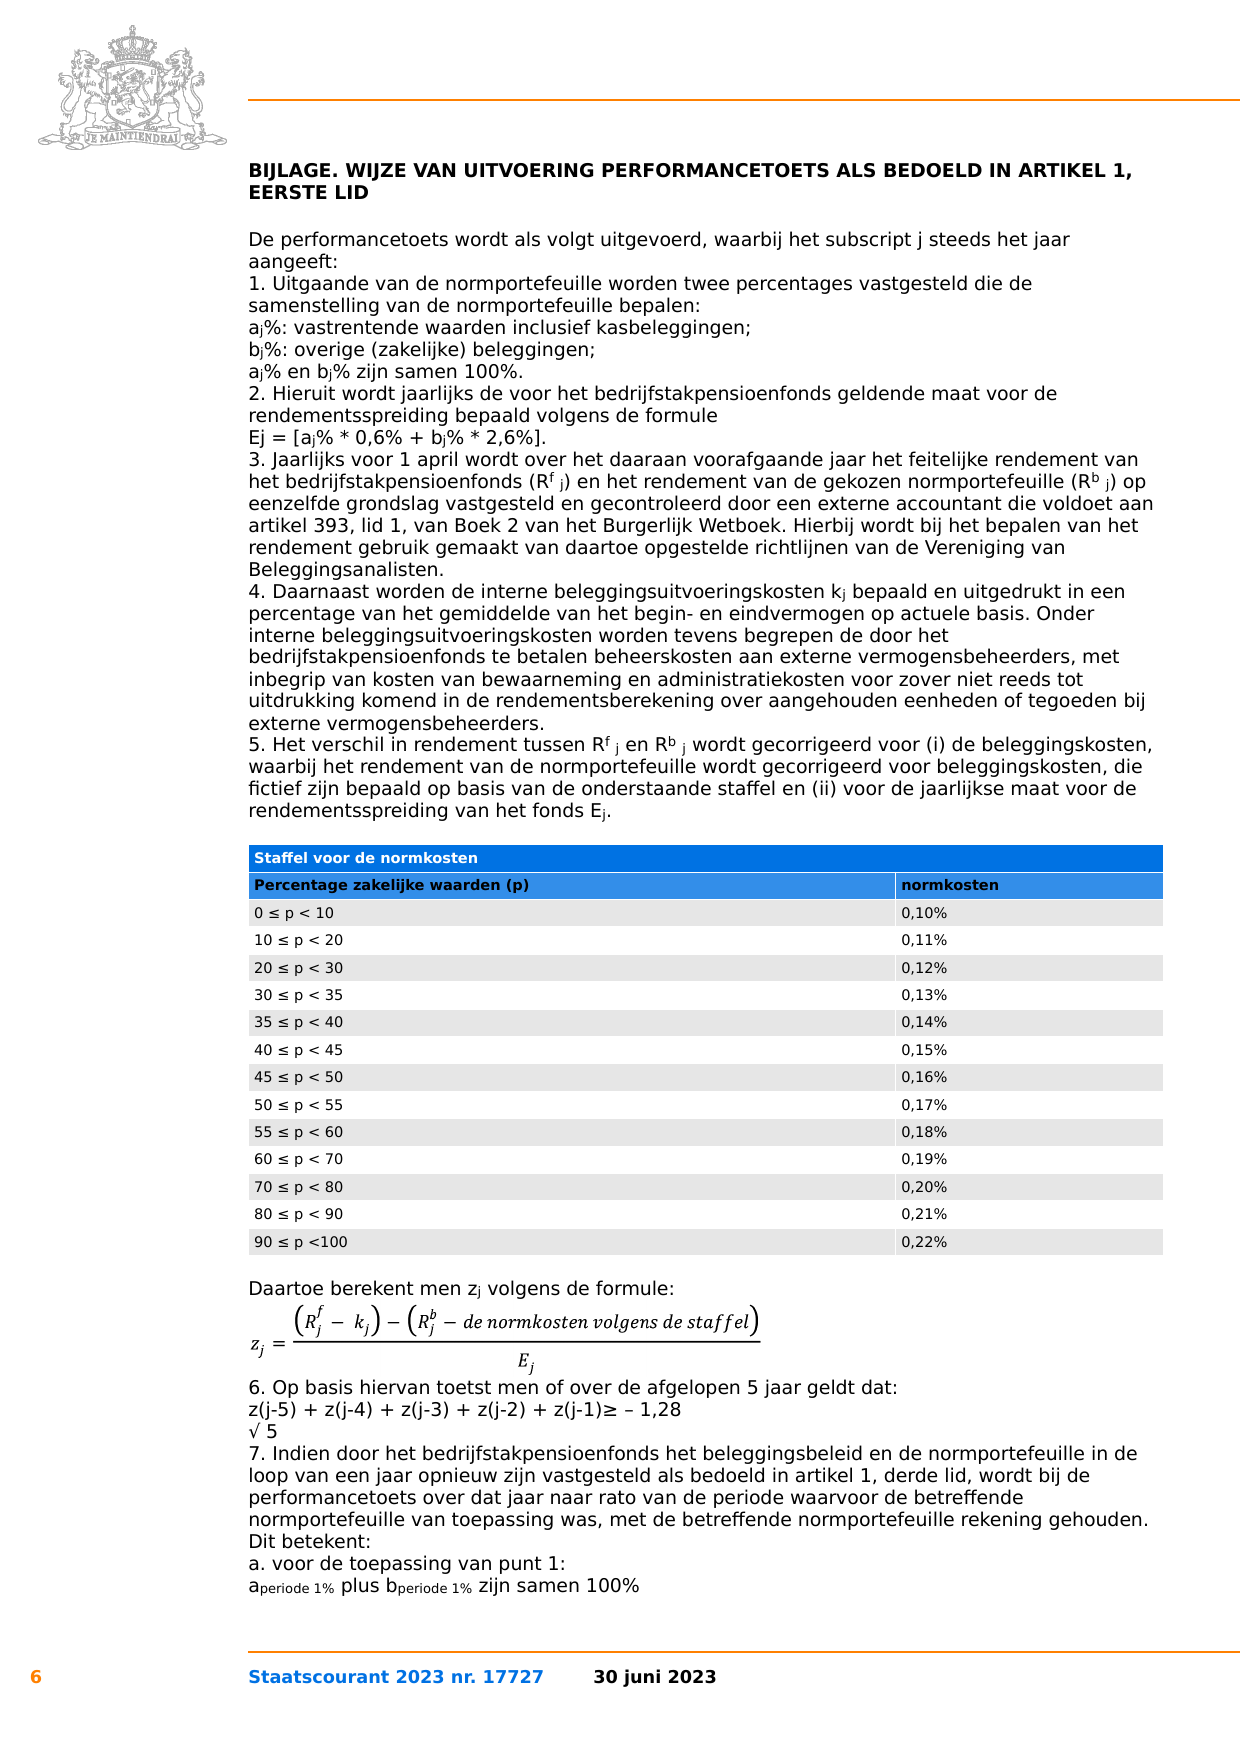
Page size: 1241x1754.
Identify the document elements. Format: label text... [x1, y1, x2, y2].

subtitle BIJLAGE. WIJZE VAN UITVOERING PERFORMANCETOETS ALS BEDOELD IN ARTIKEL 1, EERSTE LID [248, 160, 1163, 204]
text 2. Hieruit wordt jaarlijks de voor het bedrijfstakpensioenfonds geldende maat voor de rendementsspreiding bepaald volgens de formule [248, 383, 1163, 427]
table_cell 55 ≤ p < 60 [249, 1119, 895, 1146]
text 7. Indien door het bedrijfstakpensioenfonds het beleggingsbeleid en de normportefeuille in de loop van een jaar opnieuw zijn vastgesteld als bedoeld in artikel 1, derde lid, wordt bij de performancetoets over dat jaar naar rato van de periode waarvoor de betreffende normportefeuille van toepassing was, met de betreffende normportefeuille rekening gehouden. Dit betekent: [248, 1443, 1163, 1553]
picture [38, 25, 227, 150]
text De performancetoets wordt als volgt uitgevoerd, waarbij het subscript j steeds het jaar aangeeft: [248, 229, 1163, 273]
table_cell 10 ≤ p < 20 [249, 928, 895, 954]
table_cell 50 ≤ p < 55 [249, 1092, 895, 1118]
table_cell 90 ≤ p <100 [249, 1229, 895, 1255]
table_cell normkosten [896, 873, 1163, 899]
table_cell 45 ≤ p < 50 [249, 1064, 895, 1091]
table_header Staffel voor de normkosten [249, 845, 1163, 872]
table_cell 0,10% [896, 900, 1163, 926]
picture [248, 1300, 780, 1377]
text 5. Het verschil in rendement tussen Rf j en Rb j wordt gecorrigeerd voor (i) de beleggingskosten, waarbij het rendement van de normportefeuille wordt gecorrigeerd voor beleggingskosten, die fictief zijn bepaald op basis van de onderstaande staffel en (ii) voor de jaarlijkse maat voor de rendementsspreiding van het fonds Ej. [248, 734, 1163, 822]
table_cell 0,21% [896, 1201, 1163, 1228]
text aj% en bj% zijn samen 100%. [248, 361, 1163, 383]
table_cell 0,13% [896, 982, 1163, 1008]
text 3. Jaarlijks voor 1 april wordt over het daaraan voorafgaande jaar het feitelijke rendement van het bedrijfstakpensioenfonds (Rf j) en het rendement van de gekozen normportefeuille (Rb j) op eenzelfde grondslag vastgesteld en gecontroleerd door een externe accountant die voldoet aan artikel 393, lid 1, van Boek 2 van het Burgerlijk Wetboek. Hierbij wordt bij het bepalen van het rendement gebruik gemaakt van daartoe opgestelde richtlijnen van de Vereniging van Beleggingsanalisten. [248, 449, 1163, 581]
table_cell 20 ≤ p < 30 [249, 955, 895, 981]
text Ej = [aj% * 0,6% + bj% * 2,6%]. [248, 427, 1163, 449]
table_cell 0,11% [896, 928, 1163, 954]
text 4. Daarnaast worden de interne beleggingsuitvoeringskosten kj bepaald en uitgedrukt in een percentage van het gemiddelde van het begin- en eindvermogen op actuele basis. Onder interne beleggingsuitvoeringskosten worden tevens begrepen de door het bedrijfstakpensioenfonds te betalen beheerskosten aan externe vermogensbeheerders, met inbegrip van kosten van bewaarneming en administratiekosten voor zover niet reeds tot uitdrukking komend in de rendementsberekening over aangehouden eenheden of tegoeden bij externe vermogensbeheerders. [248, 581, 1163, 734]
text a. voor de toepassing van punt 1: [248, 1553, 1163, 1574]
table_cell 80 ≤ p < 90 [249, 1201, 895, 1228]
table_cell 70 ≤ p < 80 [249, 1174, 895, 1200]
text 1. Uitgaande van de normportefeuille worden twee percentages vastgesteld die de samenstelling van de normportefeuille bepalen: [248, 273, 1163, 317]
text Daartoe berekent men zj volgens de formule: [248, 1278, 1163, 1377]
table_cell 0,14% [896, 1010, 1163, 1036]
text 6. Op basis hiervan toetst men of over de afgelopen 5 jaar geldt dat: [248, 1377, 1163, 1399]
table_cell 0 ≤ p < 10 [249, 900, 895, 926]
table_cell 0,17% [896, 1092, 1163, 1118]
table_cell 0,16% [896, 1064, 1163, 1091]
text √ 5 [248, 1421, 1163, 1443]
table_cell 0,12% [896, 955, 1163, 981]
table_cell 35 ≤ p < 40 [249, 1010, 895, 1036]
table_cell 40 ≤ p < 45 [249, 1037, 895, 1063]
text bj%: overige (zakelijke) beleggingen; [248, 339, 1163, 361]
table_cell 0,22% [896, 1229, 1163, 1255]
table_cell 0,15% [896, 1037, 1163, 1063]
text z(j-5) + z(j-4) + z(j-3) + z(j-2) + z(j-1)≥ – 1,28 [248, 1399, 1163, 1421]
table_cell 0,18% [896, 1119, 1163, 1146]
table_cell 30 ≤ p < 35 [249, 982, 895, 1008]
text aperiode 1% plus bperiode 1% zijn samen 100% [248, 1574, 1163, 1597]
table_cell 0,20% [896, 1174, 1163, 1200]
table_cell 60 ≤ p < 70 [249, 1147, 895, 1173]
table_cell 0,19% [896, 1147, 1163, 1173]
table_cell Percentage zakelijke waarden (p) [249, 873, 895, 899]
text aj%: vastrentende waarden inclusief kasbeleggingen; [248, 317, 1163, 339]
